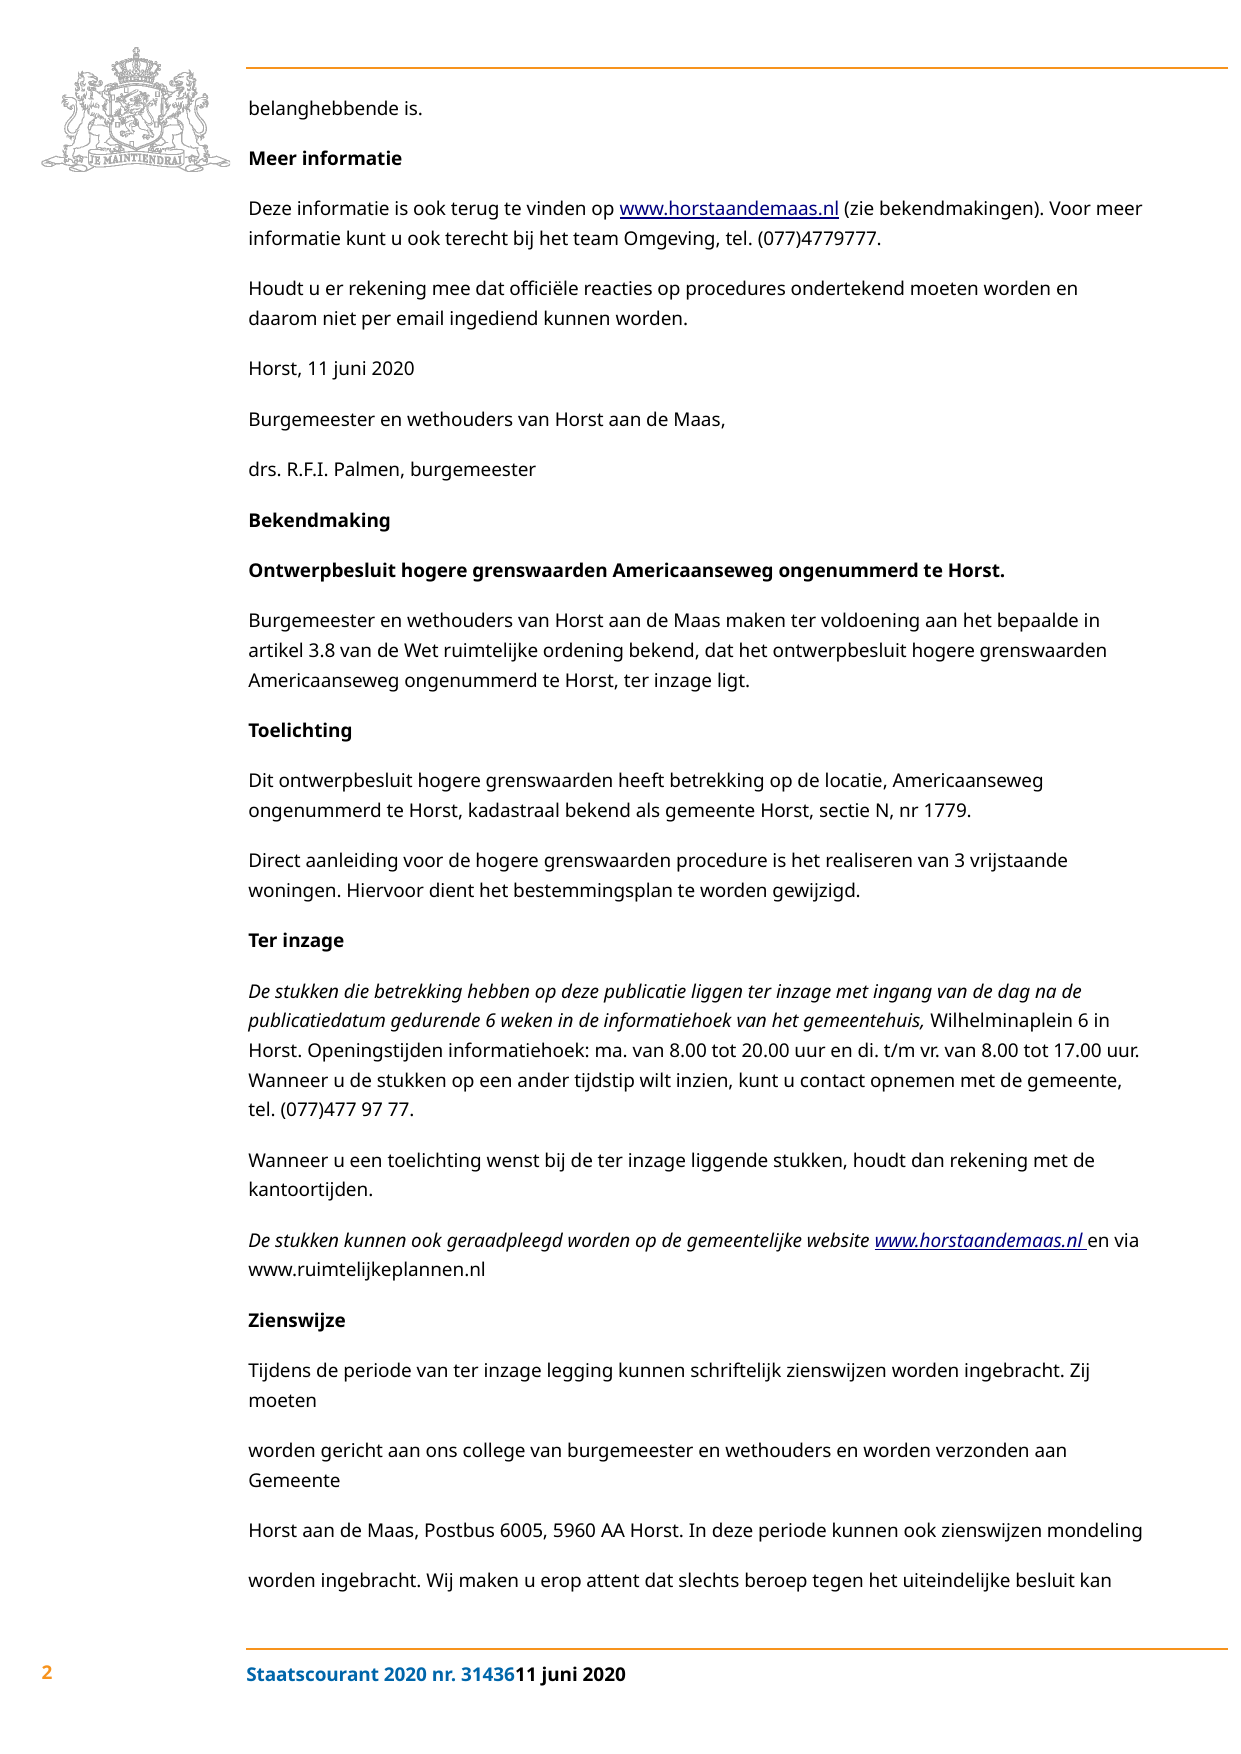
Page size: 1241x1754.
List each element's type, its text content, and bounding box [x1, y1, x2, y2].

text Horst, 11 juni 2020 [248, 356, 1152, 381]
text De stukken die betrekking hebben op deze publicatie liggen ter inzage met ingang van de dag na de publicatiedatum gedurende 6 weken in de informatiehoek van het gemeentehuis, Wilhelminaplein 6 in Horst. Openingstijden informatiehoek: ma. van 8.00 tot 20.00 uur en di. t/m vr. van 8.00 tot 17.00 uur. Wanneer u de stukken op een ander tijdstip wilt inzien, kunt u contact opnemen met de gemeente, tel. (077)477 97 77. [248, 978, 1152, 1122]
text Zienswijze [248, 1307, 1152, 1333]
text Burgemeester en wethouders van Horst aan de Maas maken ter voldoening aan het bepaalde in artikel 3.8 van de Wet ruimtelijke ordening bekend, dat het ontwerpbesluit hogere grenswaarden Americaanseweg ongenummerd te Horst, ter inzage ligt. [248, 608, 1152, 693]
picture [41, 47, 231, 172]
text Direct aanleiding voor de hogere grenswaarden procedure is het realiseren van 3 vrijstaande woningen. Hiervoor dient het bestemmingsplan te worden gewijzigd. [248, 848, 1152, 903]
text Toelichting [248, 717, 1152, 743]
text Ter inzage [248, 928, 1152, 953]
text Deze informatie is ook terug te vinden op www.horstaandemaas.nl (zie bekendmakingen). Voor meer informatie kunt u ook terecht bij het team Omgeving, tel. (077)4779777. [248, 196, 1152, 251]
text Tijdens de periode van ter inzage legging kunnen schriftelijk zienswijzen worden ingebracht. Zij moeten [248, 1357, 1152, 1413]
text Burgemeester en wethouders van Horst aan de Maas, [248, 406, 1152, 432]
text drs. R.F.I. Palmen, burgemeester [248, 456, 1152, 482]
text Houdt u er rekening mee dat officiële reacties op procedures ondertekend moeten worden en daarom niet per email ingediend kunnen worden. [248, 276, 1152, 331]
text Wanneer u een toelichting wenst bij de ter inzage liggende stukken, houdt dan rekening met de kantoortijden. [248, 1147, 1152, 1202]
text Dit ontwerpbesluit hogere grenswaarden heeft betrekking op de locatie, Americaanseweg ongenummerd te Horst, kadastraal bekend als gemeente Horst, sectie N, nr 1779. [248, 768, 1152, 823]
text De stukken kunnen ook geraadpleegd worden op de gemeentelijke website www.horstaandemaas.nl en via www.ruimtelijkeplannen.nl [248, 1227, 1152, 1282]
text Meer informatie [248, 145, 1152, 171]
text Ontwerpbesluit hogere grenswaarden Americaanseweg ongenummerd te Horst. [248, 557, 1152, 583]
text Horst aan de Maas, Postbus 6005, 5960 AA Horst. In deze periode kunnen ook zienswijzen mondeling [248, 1517, 1152, 1543]
text worden ingebracht. Wij maken u erop attent dat slechts beroep tegen het uiteindelijke besluit kan [248, 1568, 1152, 1593]
text Bekendmaking [248, 507, 1152, 533]
text belanghebbende is. [248, 95, 1152, 121]
text worden gericht aan ons college van burgemeester en wethouders en worden verzonden aan Gemeente [248, 1437, 1152, 1493]
